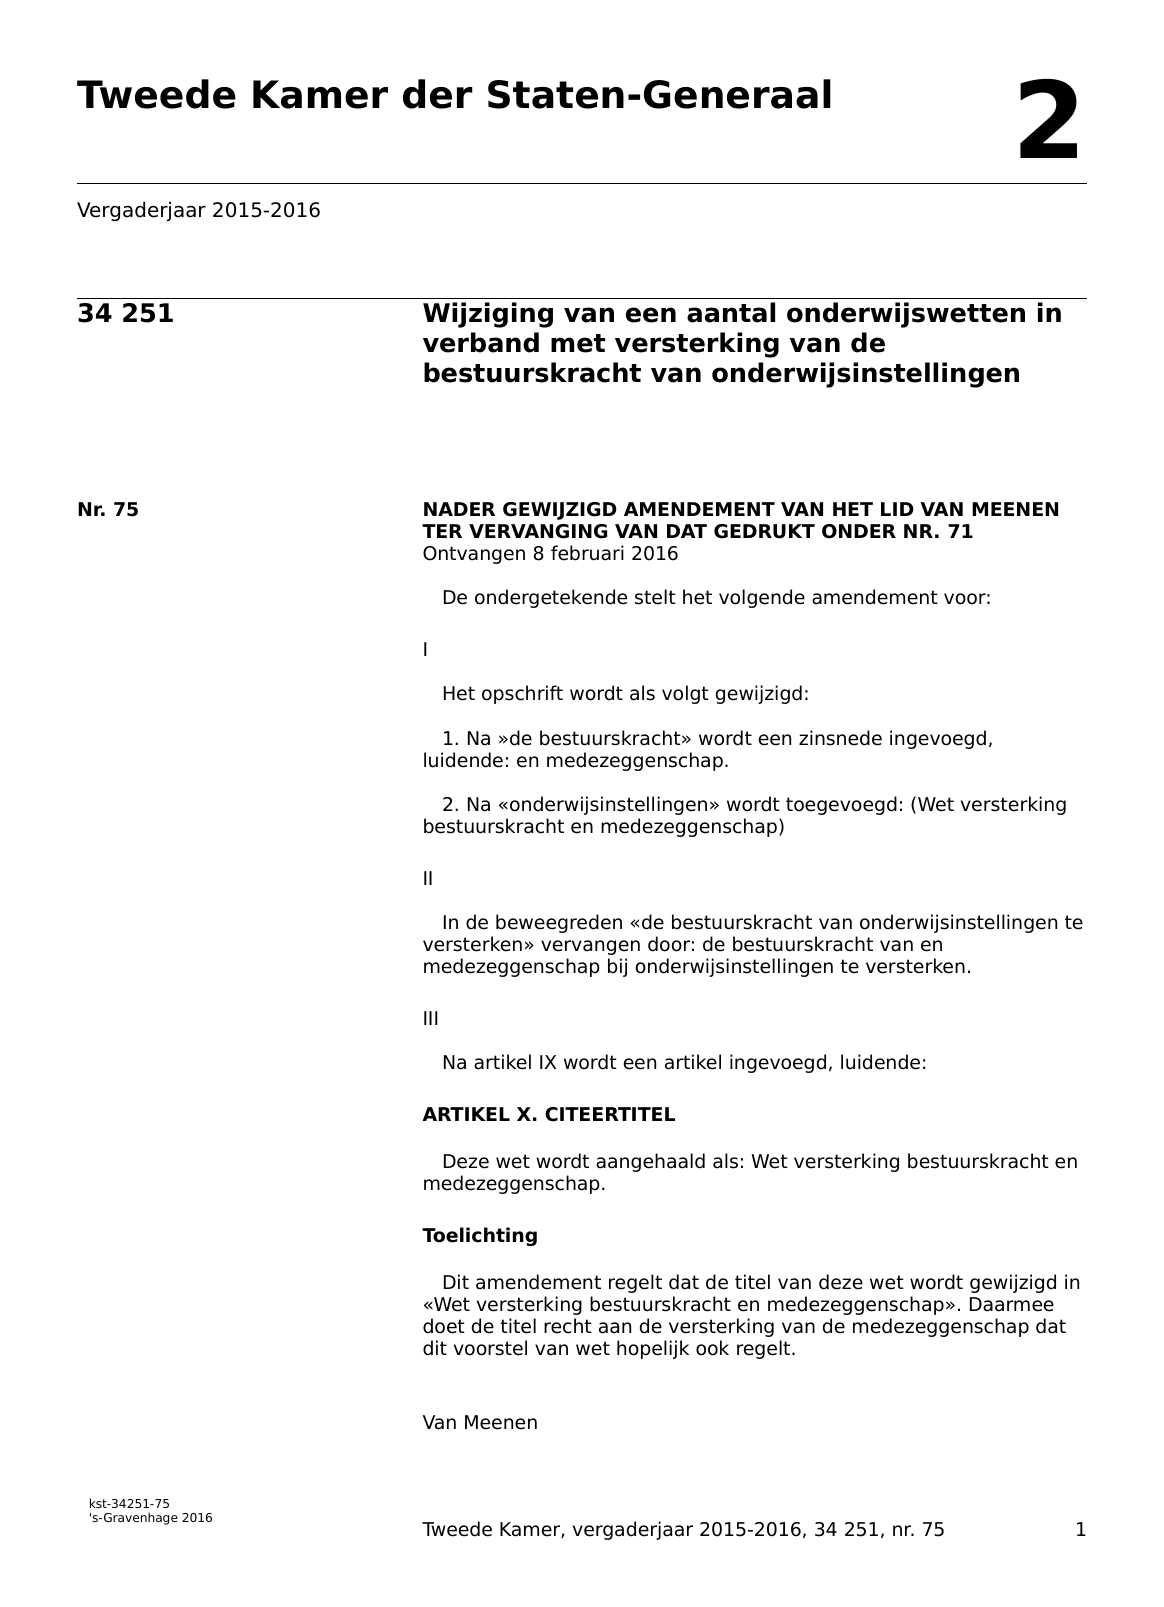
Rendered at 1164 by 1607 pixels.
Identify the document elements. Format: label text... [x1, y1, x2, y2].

subtitle I [422, 639, 1087, 661]
text Van Meenen [422, 1390, 1087, 1434]
table_header Tweede Kamer der Staten-Generaal [77, 59, 886, 183]
text Na artikel IX wordt een artikel ingevoegd, luidende: [422, 1052, 1087, 1074]
text 1. Na »de bestuurskracht» wordt een zinsnede ingevoegd, luidende: en medezeggenschap. [422, 727, 1087, 771]
text 's-Gravenhage 2016 [88, 1511, 323, 1525]
text Het opschrift wordt als volgt gewijzigd: [422, 683, 1087, 705]
subtitle Nr. 75 NADER GEWIJZIGD AMENDEMENT VAN HET LID VAN MEENEN TER VERVANGING VAN DAT GEDRUKT ONDER NR. 71 [77, 499, 1087, 543]
text 2. Na «onderwijsinstellingen» wordt toegevoegd: (Wet versterking bestuurskracht en medezeggenschap) [422, 794, 1087, 838]
table_header 2 [886, 59, 1087, 183]
subtitle II [422, 868, 1087, 889]
subtitle 34 251 Wijziging van een aantal onderwijswetten in verband met versterking van de bestuurskracht van onderwijsinstellingen [77, 299, 1087, 388]
text In de beweegreden «de bestuurskracht van onderwijsinstellingen te versterken» vervangen door: de bestuurskracht van en medezeggenschap bij onderwijsinstellingen te versterken. [422, 912, 1087, 978]
text Ontvangen 8 februari 2016 [422, 543, 1087, 565]
subtitle III [422, 1008, 1087, 1030]
text Deze wet wordt aangehaald als: Wet versterking bestuurskracht en medezeggenschap. [422, 1151, 1087, 1195]
subtitle ARTIKEL X. CITEERTITEL [422, 1104, 1087, 1126]
subtitle Toelichting [422, 1225, 1087, 1247]
text Dit amendement regelt dat de titel van deze wet wordt gewijzigd in «Wet versterking bestuurskracht en medezeggenschap». Daarmee doet de titel recht aan de versterking van de medezeggenschap dat dit voorstel van wet hopelijk ook regelt. [422, 1272, 1087, 1360]
text kst-34251-75 [88, 1497, 323, 1511]
table_cell Vergaderjaar 2015-2016 [77, 184, 1087, 298]
text De ondergetekende stelt het volgende amendement voor: [422, 587, 1087, 609]
